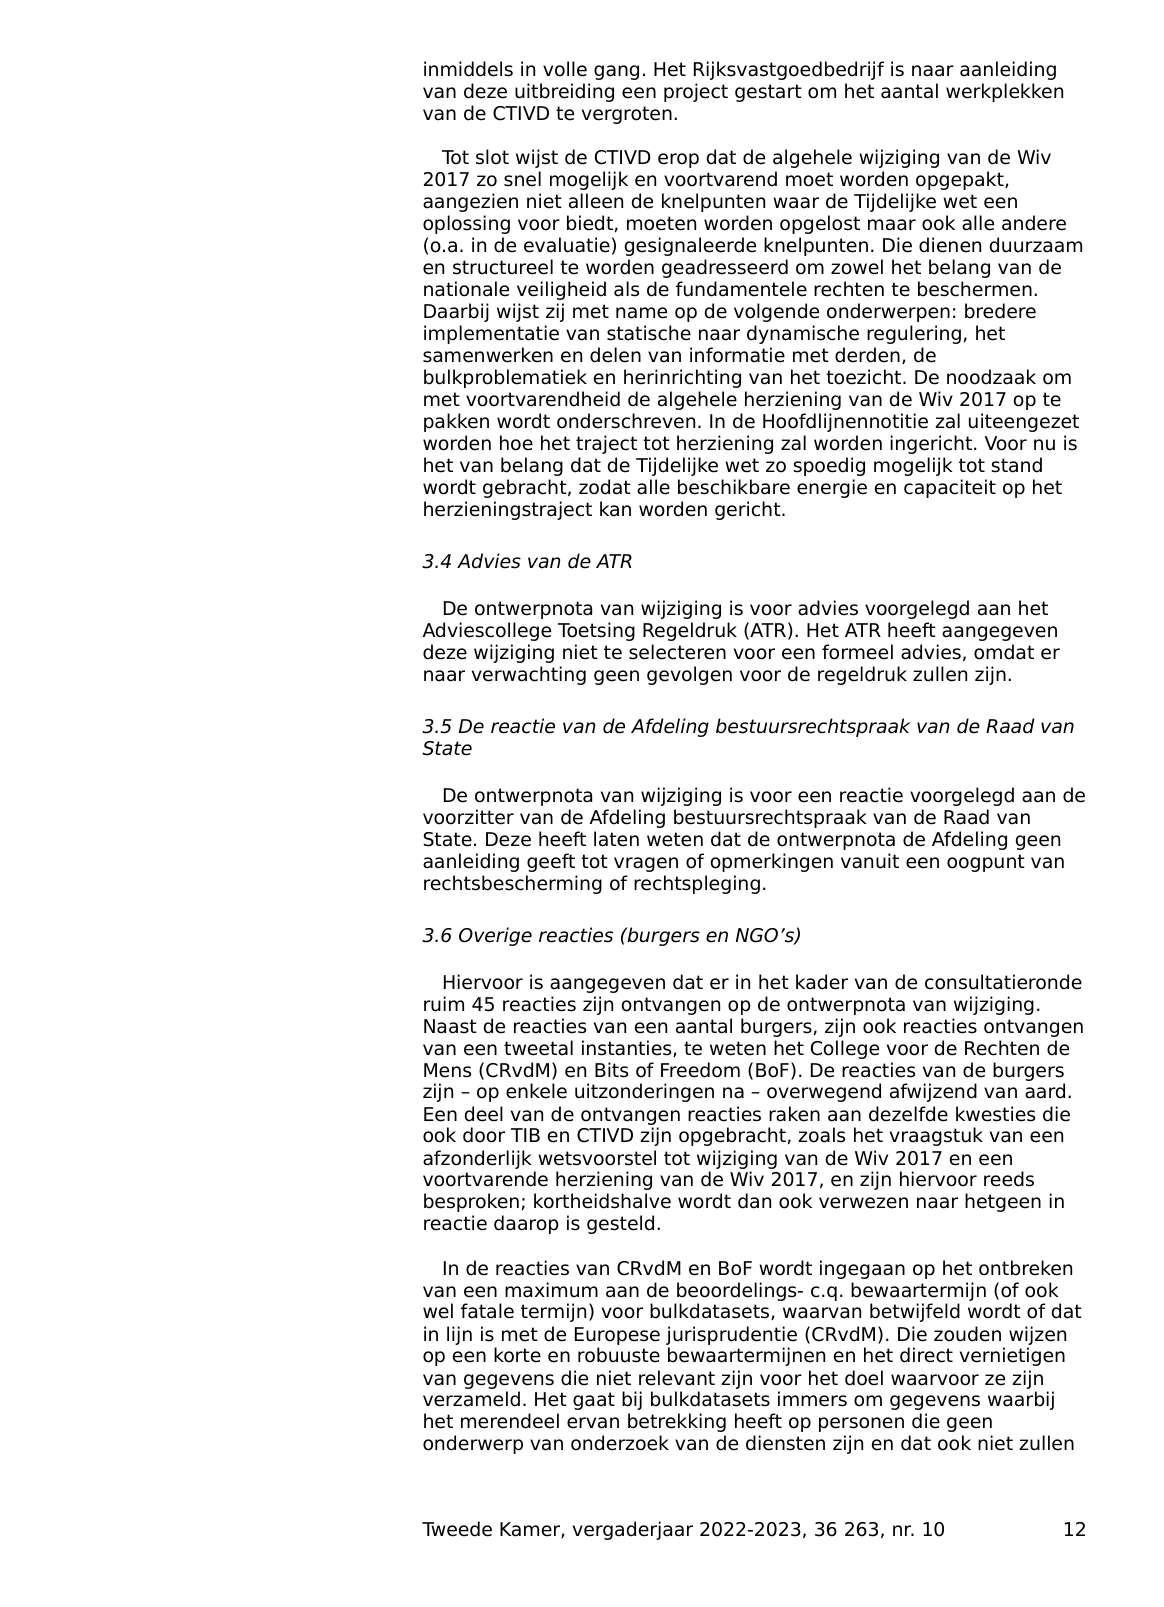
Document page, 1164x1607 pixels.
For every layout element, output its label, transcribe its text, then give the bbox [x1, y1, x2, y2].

text inmiddels in volle gang. Het Rijksvastgoedbedrijf is naar aanleiding van deze uitbreiding een project gestart om het aantal werkplekken van de CTIVD te vergroten. [422, 59, 1087, 125]
text In de reacties van CRvdM en BoF wordt ingegaan op het ontbreken van een maximum aan de beoordelings- c.q. bewaartermijn (of ook wel fatale termijn) voor bulkdatasets, waarvan betwijfeld wordt of dat in lijn is met de Europese jurisprudentie (CRvdM). Die zouden wijzen op een korte en robuuste bewaartermijnen en het direct vernietigen van gegevens die niet relevant zijn voor het doel waarvoor ze zijn verzameld. Het gaat bij bulkdatasets immers om gegevens waarbij het merendeel ervan betrekking heeft op personen die geen onderwerp van onderzoek van de diensten zijn en dat ook niet zullen [422, 1257, 1087, 1455]
subtitle 3.4 Advies van de ATR [422, 551, 1087, 573]
text De ontwerpnota van wijziging is voor advies voorgelegd aan het Adviescollege Toetsing Regeldruk (ATR). Het ATR heeft aangegeven deze wijziging niet te selecteren voor een formeel advies, omdat er naar verwachting geen gevolgen voor de regeldruk zullen zijn. [422, 598, 1087, 686]
text De ontwerpnota van wijziging is voor een reactie voorgelegd aan de voorzitter van de Afdeling bestuursrechtspraak van de Raad van State. Deze heeft laten weten dat de ontwerpnota de Afdeling geen aanleiding geeft tot vragen of opmerkingen vanuit een oogpunt van rechtsbescherming of rechtspleging. [422, 785, 1087, 894]
text Tot slot wijst de CTIVD erop dat de algehele wijziging van de Wiv 2017 zo snel mogelijk en voortvarend moet worden opgepakt, aangezien niet alleen de knelpunten waar de Tijdelijke wet een oplossing voor biedt, moeten worden opgelost maar ook alle andere (o.a. in de evaluatie) gesignaleerde knelpunten. Die dienen duurzaam en structureel te worden geadresseerd om zowel het belang van de nationale veiligheid als de fundamentele rechten te beschermen. Daarbij wijst zij met name op de volgende onderwerpen: bredere implementatie van statische naar dynamische regulering, het samenwerken en delen van informatie met derden, de bulkproblematiek en herinrichting van het toezicht. De noodzaak om met voortvarendheid de algehele herziening van de Wiv 2017 op te pakken wordt onderschreven. In de Hoofdlijnennotitie zal uiteengezet worden hoe het traject tot herziening zal worden ingericht. Voor nu is het van belang dat de Tijdelijke wet zo spoedig mogelijk tot stand wordt gebracht, zodat alle beschikbare energie en capaciteit op het herzieningstraject kan worden gericht. [422, 147, 1087, 521]
subtitle 3.6 Overige reacties (burgers en NGO’s) [422, 924, 1087, 947]
text Hiervoor is aangegeven dat er in het kader van de consultatieronde ruim 45 reacties zijn ontvangen op de ontwerpnota van wijziging. Naast de reacties van een aantal burgers, zijn ook reacties ontvangen van een tweetal instanties, te weten het College voor de Rechten de Mens (CRvdM) en Bits of Freedom (BoF). De reacties van de burgers zijn – op enkele uitzonderingen na – overwegend afwijzend van aard. Een deel van de ontvangen reacties raken aan dezelfde kwesties die ook door TIB en CTIVD zijn opgebracht, zoals het vraagstuk van een afzonderlijk wetsvoorstel tot wijziging van de Wiv 2017 en een voortvarende herziening van de Wiv 2017, en zijn hiervoor reeds besproken; kortheidshalve wordt dan ook verwezen naar hetgeen in reactie daarop is gesteld. [422, 972, 1087, 1235]
subtitle 3.5 De reactie van de Afdeling bestuursrechtspraak van de Raad van State [422, 716, 1087, 760]
